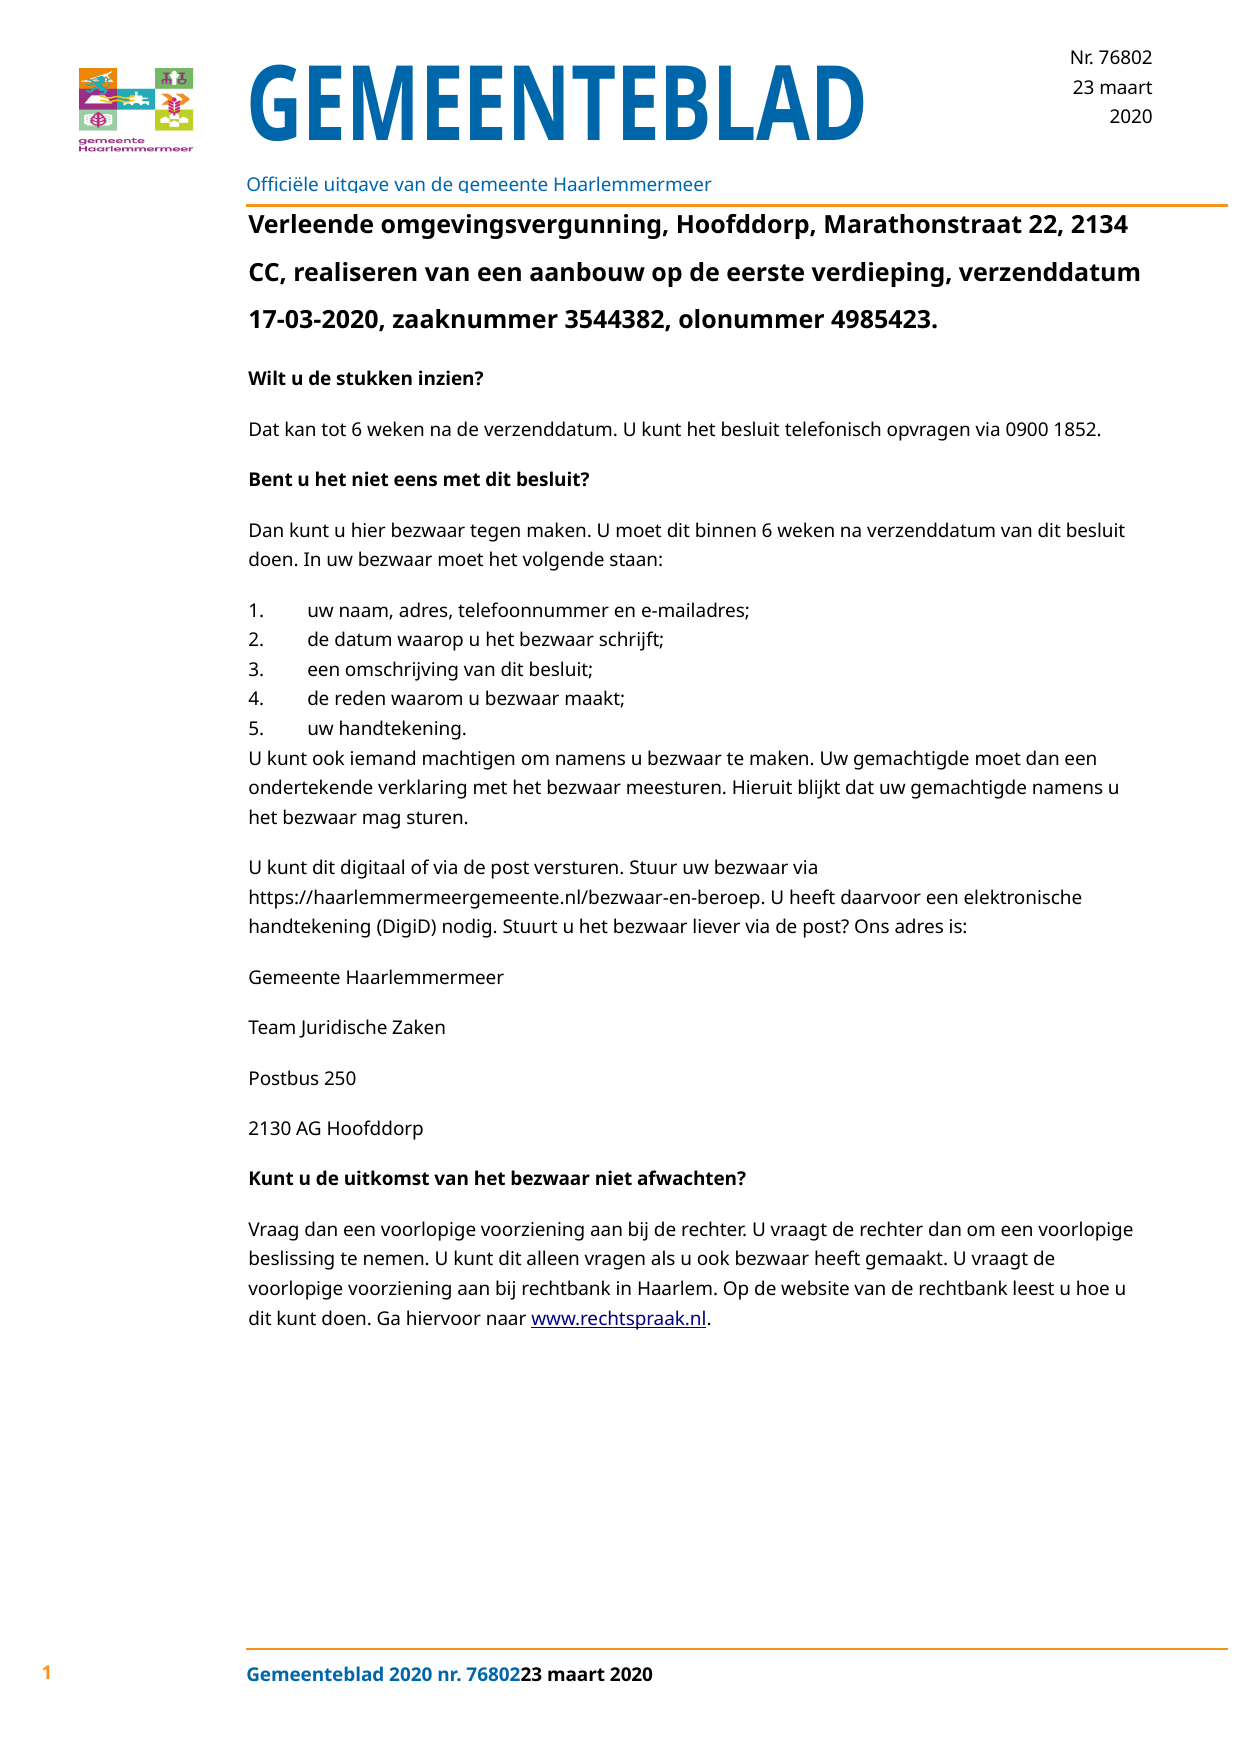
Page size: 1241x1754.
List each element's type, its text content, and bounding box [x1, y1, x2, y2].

list de reden waarom u bezwaar maakt; [248, 686, 1152, 711]
text Verleende omgevingsvergunning, Hoofddorp, Marathonstraat 22, 2134 CC, realiseren van een aanbouw op de eerste verdieping, verzenddatum 17-03-2020, zaaknummer 3544382, olonummer 4985423. [248, 207, 1152, 336]
text Dat kan tot 6 weken na de verzenddatum. U kunt het besluit telefonisch opvragen via 0900 1852. [248, 416, 1152, 442]
text Vraag dan een voorlopige voorziening aan bij de rechter. U vraagt de rechter dan om een voorlopige beslissing te nemen. U kunt dit alleen vragen als u ook bezwaar heeft gemaakt. U vraagt de voorlopige voorziening aan bij rechtbank in Haarlem. Op de website van de rechtbank leest u hoe u dit kunt doen. Ga hiervoor naar www.rechtspraak.nl. [248, 1216, 1152, 1330]
picture [41, 47, 231, 172]
text Dan kunt u hier bezwaar tegen maken. U moet dit binnen 6 weken na verzenddatum van dit besluit doen. In uw bezwaar moet het volgende staan: [248, 517, 1152, 572]
text 2130 AG Hoofddorp [248, 1115, 1152, 1141]
list uw naam, adres, telefoonnummer en e-mailadres; [248, 597, 1152, 622]
text U kunt dit digitaal of via de post versturen. Stuur uw bezwaar via https://haarlemmermeergemeente.nl/bezwaar-en-beroep. U heeft daarvoor een elektronische handtekening (DigiD) nodig. Stuurt u het bezwaar liever via de post? Ons adres is: [248, 854, 1152, 939]
text Bent u het niet eens met dit besluit? [248, 466, 1152, 492]
text Team Juridische Zaken [248, 1014, 1152, 1040]
text Postbus 250 [248, 1065, 1152, 1090]
text Kunt u de uitkomst van het bezwaar niet afwachten? [248, 1166, 1152, 1191]
text Wilt u de stukken inzien? [248, 366, 1152, 391]
text U kunt ook iemand machtigen om namens u bezwaar te maken. Uw gemachtigde moet dan een ondertekende verklaring met het bezwaar meesturen. Hieruit blijkt dat uw gemachtigde namens u het bezwaar mag sturen. [248, 745, 1152, 829]
list uw handtekening. [248, 715, 1152, 741]
list de datum waarop u het bezwaar schrijft; [248, 626, 1152, 652]
text Gemeente Haarlemmermeer [248, 964, 1152, 989]
list een omschrijving van dit besluit; [248, 656, 1152, 682]
